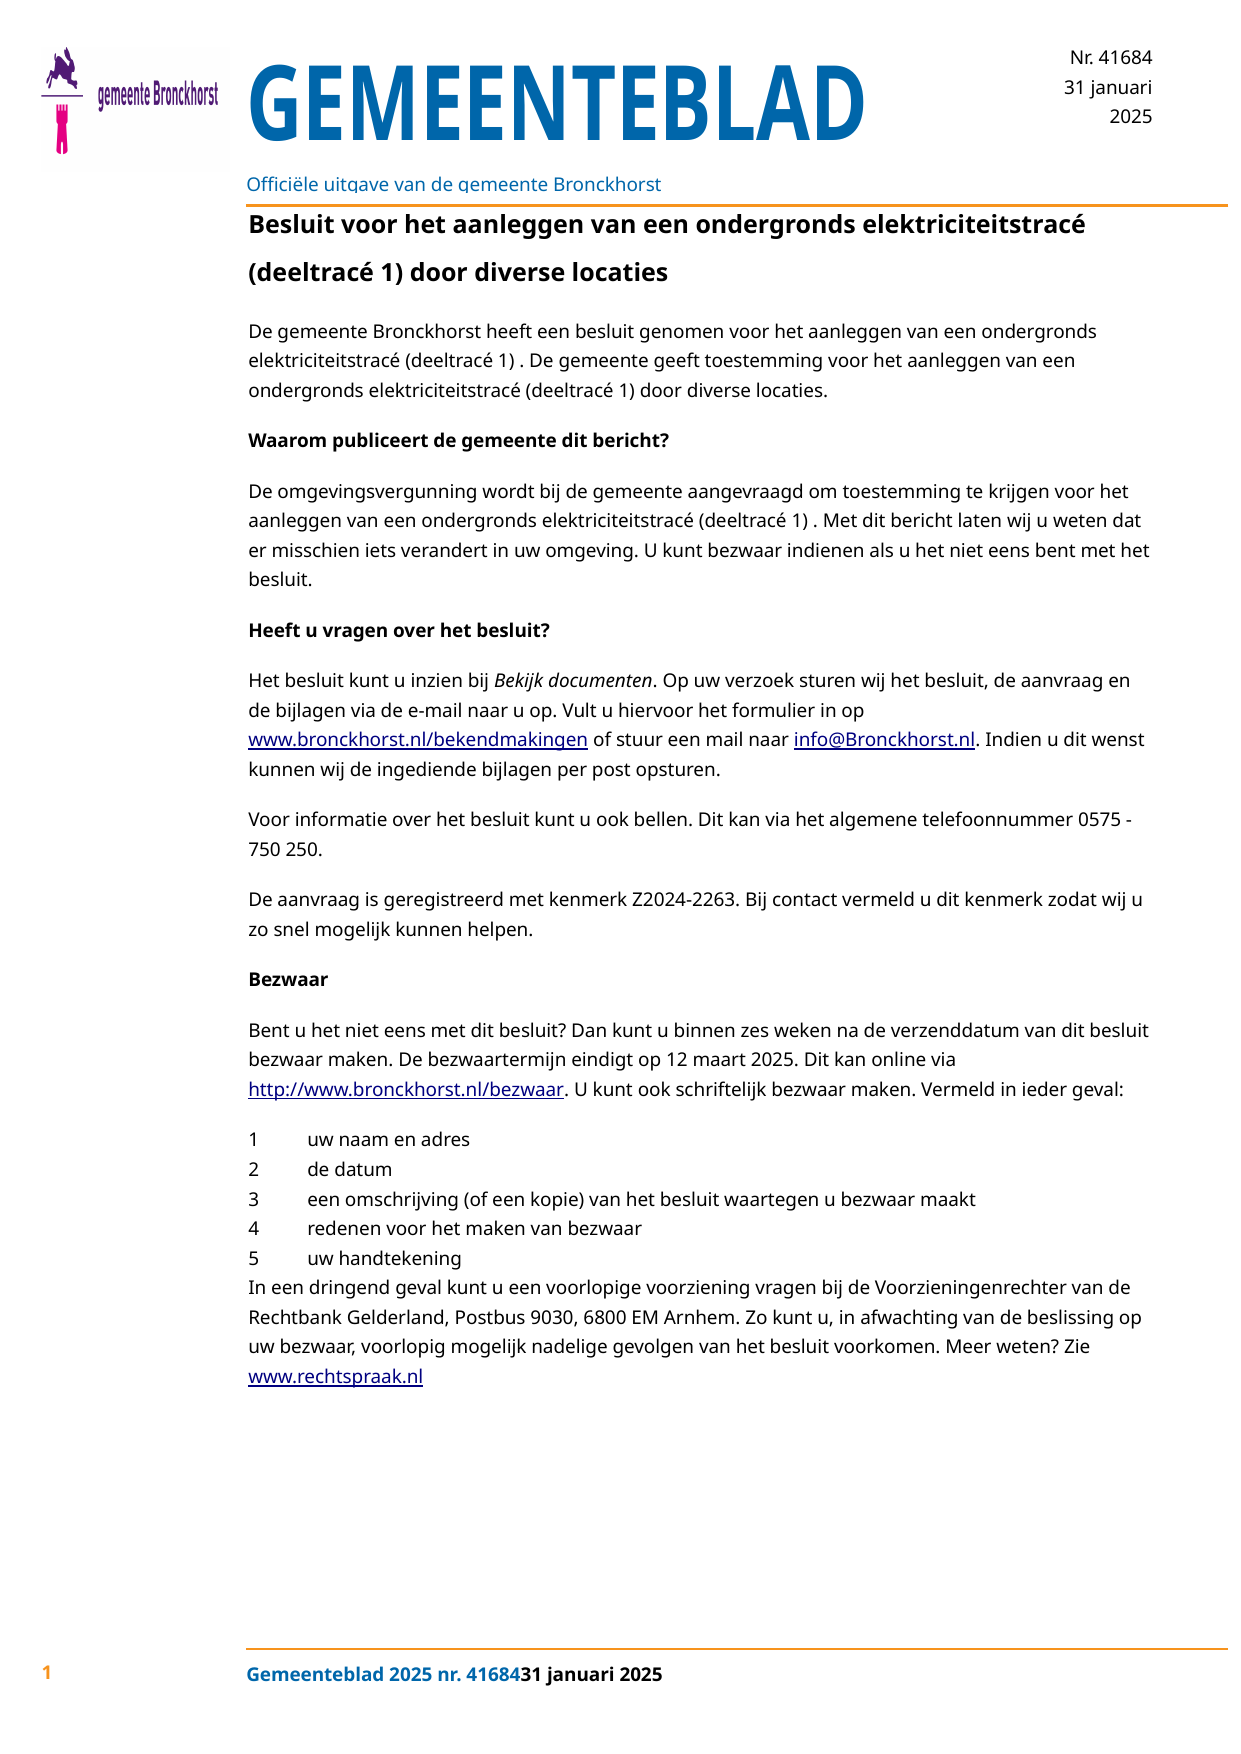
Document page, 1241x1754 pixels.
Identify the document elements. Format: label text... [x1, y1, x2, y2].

text De aanvraag is geregistreerd met kenmerk Z2024-2263. Bij contact vermeld u dit kenmerk zodat wij u zo snel mogelijk kunnen helpen. [248, 887, 1152, 942]
text Besluit voor het aanleggen van een ondergronds elektriciteitstracé (deeltracé 1) door diverse locaties [248, 207, 1152, 288]
list uw handtekening [248, 1245, 1152, 1271]
text De gemeente Bronckhorst heeft een besluit genomen voor het aanleggen van een ondergronds elektriciteitstracé (deeltracé 1) . De gemeente geeft toestemming voor het aanleggen van een ondergronds elektriciteitstracé (deeltracé 1) door diverse locaties. [248, 318, 1152, 403]
text Bezwaar [248, 967, 1152, 992]
text De omgevingsvergunning wordt bij de gemeente aangevraagd om toestemming te krijgen voor het aanleggen van een ondergronds elektriciteitstracé (deeltracé 1) . Met dit bericht laten wij u weten dat er misschien iets verandert in uw omgeving. U kunt bezwaar indienen als u het niet eens bent met het besluit. [248, 478, 1152, 592]
text Bent u het niet eens met dit besluit? Dan kunt u binnen zes weken na de verzenddatum van dit besluit bezwaar maken. De bezwaartermijn eindigt op 12 maart 2025. Dit kan online via http://www.bronckhorst.nl/bezwaar. U kunt ook schriftelijk bezwaar maken. Vermeld in ieder geval: [248, 1017, 1152, 1102]
text In een dringend geval kunt u een voorlopige voorziening vragen bij de Voorzieningenrechter van de Rechtbank Gelderland, Postbus 9030, 6800 EM Arnhem. Zo kunt u, in afwachting van de beslissing op uw bezwaar, voorlopig mogelijk nadelige gevolgen van het besluit voorkomen. Meer weten? Zie www.rechtspraak.nl [248, 1274, 1152, 1389]
list de datum [248, 1156, 1152, 1182]
picture [41, 47, 231, 172]
text Het besluit kunt u inzien bij Bekijk documenten. Op uw verzoek sturen wij het besluit, de aanvraag en de bijlagen via de e-mail naar u op. Vult u hiervoor het formulier in op www.bronckhorst.nl/bekendmakingen of stuur een mail naar info@Bronckhorst.nl. Indien u dit wenst kunnen wij de ingediende bijlagen per post opsturen. [248, 667, 1152, 782]
text Waarom publiceert de gemeente dit bericht? [248, 427, 1152, 453]
text Heeft u vragen over het besluit? [248, 617, 1152, 643]
text Voor informatie over het besluit kunt u ook bellen. Dit kan via het algemene telefoonnummer 0575 - 750 250. [248, 807, 1152, 862]
list uw naam en adres [248, 1127, 1152, 1152]
list redenen voor het maken van bezwaar [248, 1215, 1152, 1241]
list een omschrijving (of een kopie) van het besluit waartegen u bezwaar maakt [248, 1186, 1152, 1212]
